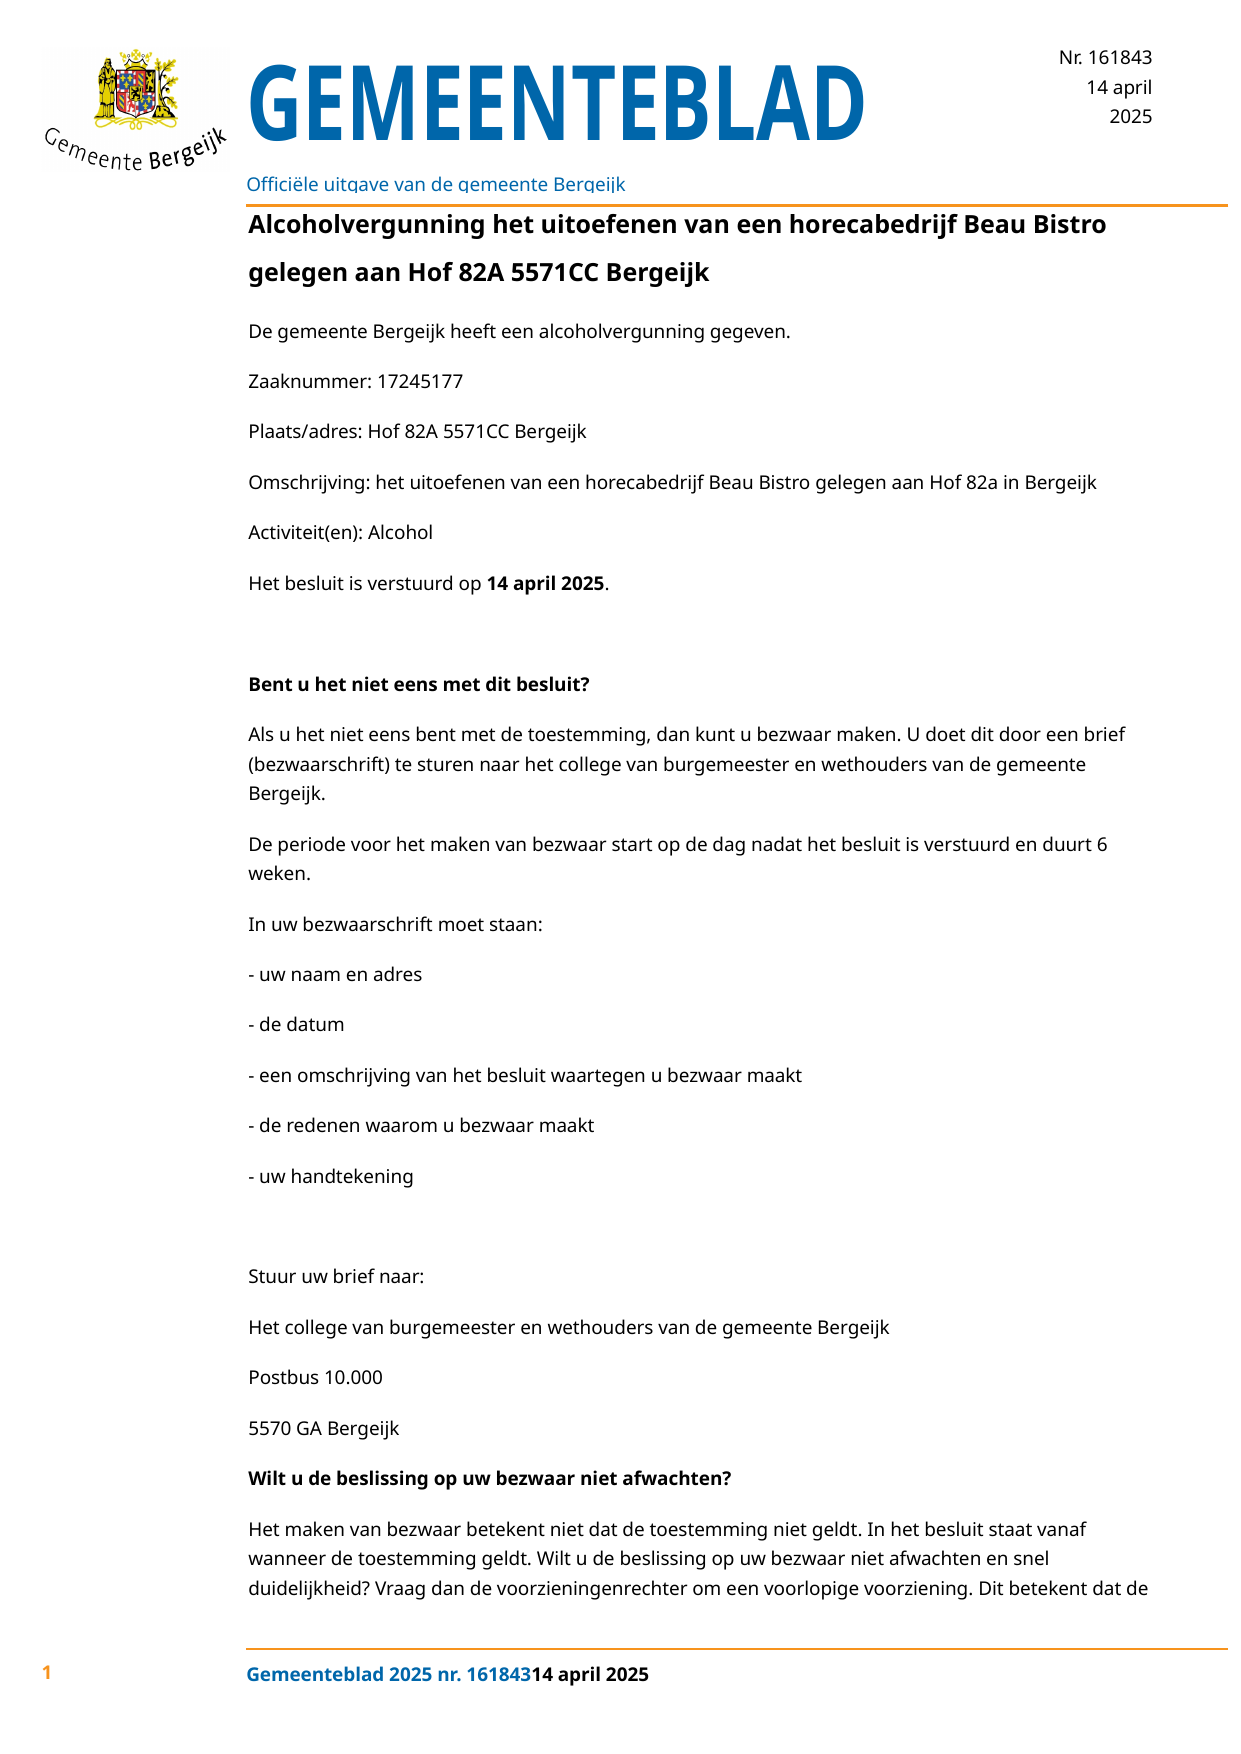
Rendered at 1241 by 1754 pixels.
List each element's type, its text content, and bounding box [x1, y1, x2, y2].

text - uw naam en adres [248, 961, 1152, 987]
text Zaaknummer: 17245177 [248, 368, 1152, 394]
text - uw handtekening [248, 1163, 1152, 1189]
text Alcoholvergunning het uitoefenen van een horecabedrijf Beau Bistro gelegen aan Hof 82A 5571CC Bergeijk [248, 207, 1152, 288]
text De periode voor het maken van bezwaar start op de dag nadat het besluit is verstuurd en duurt 6 weken. [248, 831, 1152, 886]
text Stuur uw brief naar: [248, 1264, 1152, 1289]
text Bent u het niet eens met dit besluit? [248, 671, 1152, 697]
text Plaats/adres: Hof 82A 5571CC Bergeijk [248, 419, 1152, 444]
text De gemeente Bergeijk heeft een alcoholvergunning gegeven. [248, 318, 1152, 344]
text Postbus 10.000 [248, 1364, 1152, 1390]
picture [41, 47, 231, 172]
text Als u het niet eens bent met de toestemming, dan kunt u bezwaar maken. U doet dit door een brief (bezwaarschrift) te sturen naar het college van burgemeester en wethouders van de gemeente Bergeijk. [248, 721, 1152, 806]
text - een omschrijving van het besluit waartegen u bezwaar maakt [248, 1062, 1152, 1088]
text Omschrijving: het uitoefenen van een horecabedrijf Beau Bistro gelegen aan Hof 82a in Bergeijk [248, 469, 1152, 495]
text In uw bezwaarschrift moet staan: [248, 911, 1152, 937]
text - de datum [248, 1012, 1152, 1037]
text 5570 GA Bergeijk [248, 1415, 1152, 1441]
text - de redenen waarom u bezwaar maakt [248, 1112, 1152, 1138]
text Het college van burgemeester en wethouders van de gemeente Bergeijk [248, 1314, 1152, 1340]
text Wilt u de beslissing op uw bezwaar niet afwachten? [248, 1465, 1152, 1491]
text Het maken van bezwaar betekent niet dat de toestemming niet geldt. In het besluit staat vanaf wanneer de toestemming geldt. Wilt u de beslissing op uw bezwaar niet afwachten en snel duidelijkheid? Vraag dan de voorzieningenrechter om een voorlopige voorziening. Dit betekent dat de [248, 1516, 1152, 1601]
text Het besluit is verstuurd op 14 april 2025. [248, 570, 1152, 596]
text Activiteit(en): Alcohol [248, 519, 1152, 545]
